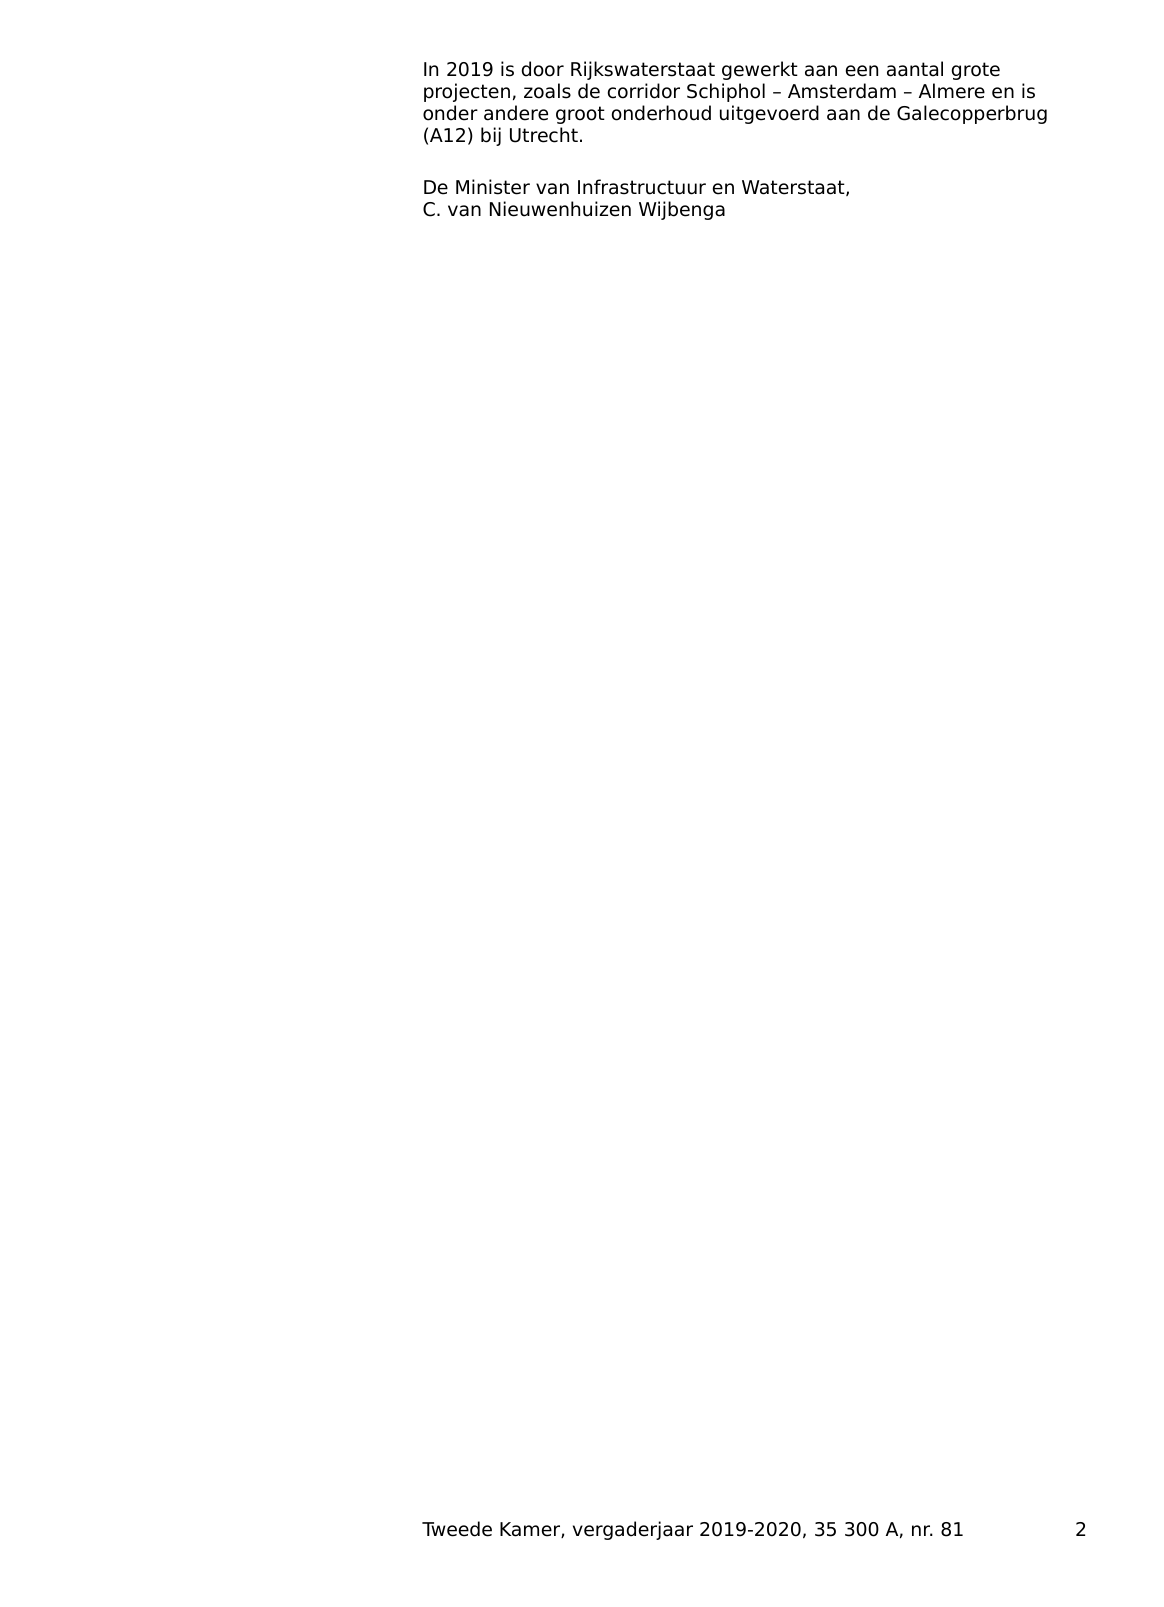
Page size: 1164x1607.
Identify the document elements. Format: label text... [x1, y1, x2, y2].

text De Minister van Infrastructuur en Waterstaat, C. van Nieuwenhuizen Wijbenga [422, 177, 1087, 221]
text In 2019 is door Rijkswaterstaat gewerkt aan een aantal grote projecten, zoals de corridor Schiphol – Amsterdam – Almere en is onder andere groot onderhoud uitgevoerd aan de Galecopperbrug (A12) bij Utrecht. [422, 59, 1087, 147]
